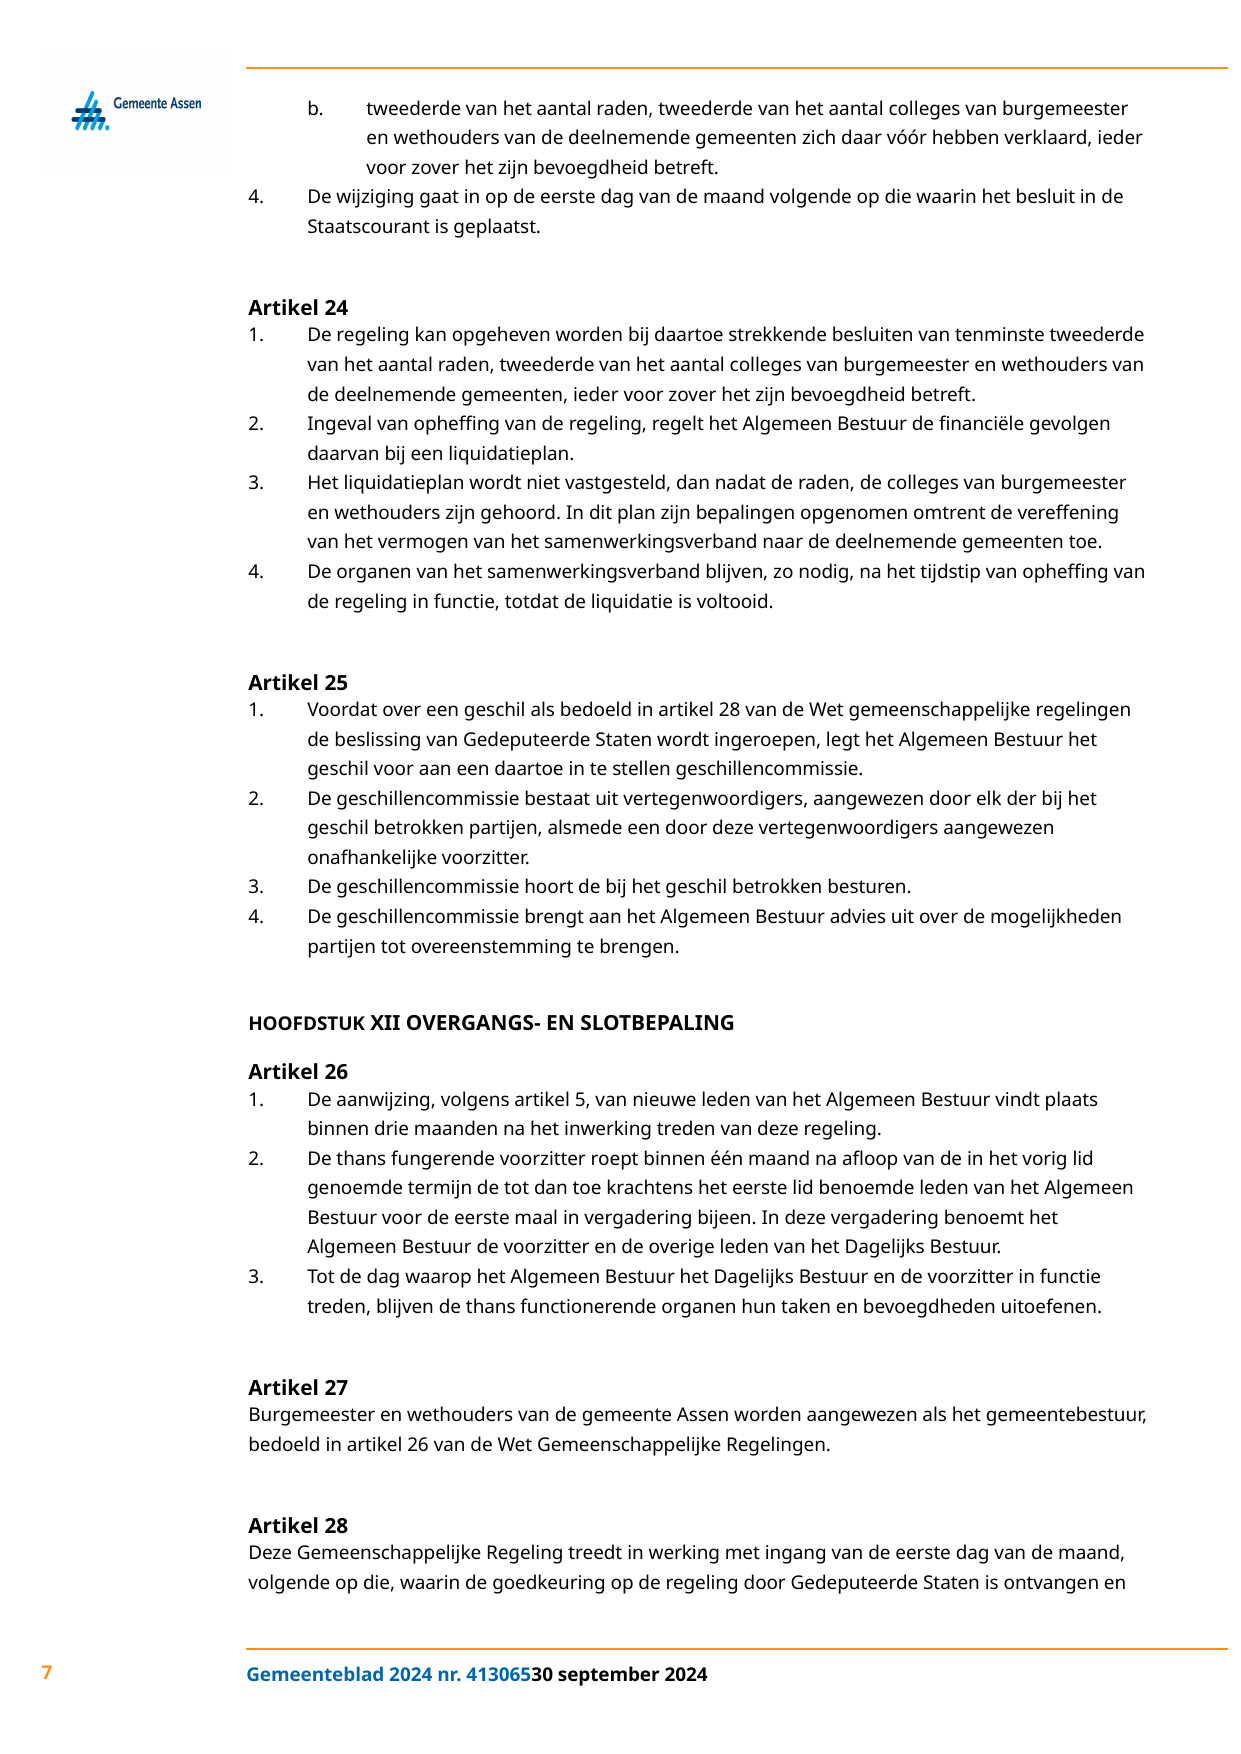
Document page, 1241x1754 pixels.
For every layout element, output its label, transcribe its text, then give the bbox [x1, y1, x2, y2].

list De regeling kan opgeheven worden bij daartoe strekkende besluiten van tenminste tweederde van het aantal raden, tweederde van het aantal colleges van burgemeester en wethouders van de deelnemende gemeenten, ieder voor zover het zijn bevoegdheid betreft. [248, 322, 1152, 406]
text Deze Gemeenschappelijke Regeling treedt in werking met ingang van de eerste dag van de maand, volgende op die, waarin de goedkeuring op de regeling door Gedeputeerde Staten is ontvangen en [248, 1539, 1152, 1595]
picture [41, 47, 231, 172]
text HOOFDSTUK XII OVERGANGS- EN SLOTBEPALING [248, 1008, 1152, 1037]
list De wijziging gaat in op de eerste dag van de maand volgende op die waarin het besluit in de Staatscourant is geplaatst. [248, 183, 1152, 239]
text Burgemeester en wethouders van de gemeente Assen worden aangewezen als het gemeentebestuur, bedoeld in artikel 26 van de Wet Gemeenschappelijke Regelingen. [248, 1401, 1152, 1457]
list Tot de dag waarop het Algemeen Bestuur het Dagelijks Bestuur en de voorzitter in functie treden, blijven de thans functionerende organen hun taken en bevoegdheden uitoefenen. [248, 1263, 1152, 1319]
text Artikel 26 [248, 1057, 1152, 1086]
text Artikel 27 [248, 1373, 1152, 1401]
text Artikel 28 [248, 1511, 1152, 1539]
list Voordat over een geschil als bedoeld in artikel 28 van de Wet gemeenschappelijke regelingen de beslissing van Gedeputeerde Staten wordt ingeroepen, legt het Algemeen Bestuur het geschil voor aan een daartoe in te stellen geschillencommissie. [248, 696, 1152, 781]
list De organen van het samenwerkingsverband blijven, zo nodig, na het tijdstip van opheffing van de regeling in functie, totdat de liquidatie is voltooid. [248, 558, 1152, 613]
list De geschillencommissie hoort de bij het geschil betrokken besturen. [248, 874, 1152, 899]
list tweederde van het aantal raden, tweederde van het aantal colleges van burgemeester en wethouders van de deelnemende gemeenten zich daar vóór hebben verklaard, ieder voor zover het zijn bevoegdheid betreft. [307, 95, 1152, 180]
text Artikel 25 [248, 668, 1152, 696]
text Artikel 24 [248, 293, 1152, 322]
list De thans fungerende voorzitter roept binnen één maand na afloop van de in het vorig lid genoemde termijn de tot dan toe krachtens het eerste lid benoemde leden van het Algemeen Bestuur voor de eerste maal in vergadering bijeen. In deze vergadering benoemt het Algemeen Bestuur de voorzitter en de overige leden van het Dagelijks Bestuur. [248, 1145, 1152, 1259]
list De geschillencommissie brengt aan het Algemeen Bestuur advies uit over de mogelijkheden partijen tot overeenstemming te brengen. [248, 903, 1152, 959]
list De geschillencommissie bestaat uit vertegenwoordigers, aangewezen door elk der bij het geschil betrokken partijen, alsmede een door deze vertegenwoordigers aangewezen onafhankelijke voorzitter. [248, 785, 1152, 870]
list De aanwijzing, volgens artikel 5, van nieuwe leden van het Algemeen Bestuur vindt plaats binnen drie maanden na het inwerking treden van deze regeling. [248, 1086, 1152, 1141]
list Ingeval van opheffing van de regeling, regelt het Algemeen Bestuur de financiële gevolgen daarvan bij een liquidatieplan. [248, 410, 1152, 466]
list Het liquidatieplan wordt niet vastgesteld, dan nadat de raden, de colleges van burgemeester en wethouders zijn gehoord. In dit plan zijn bepalingen opgenomen omtrent de vereffening van het vermogen van het samenwerkingsverband naar de deelnemende gemeenten toe. [248, 469, 1152, 554]
